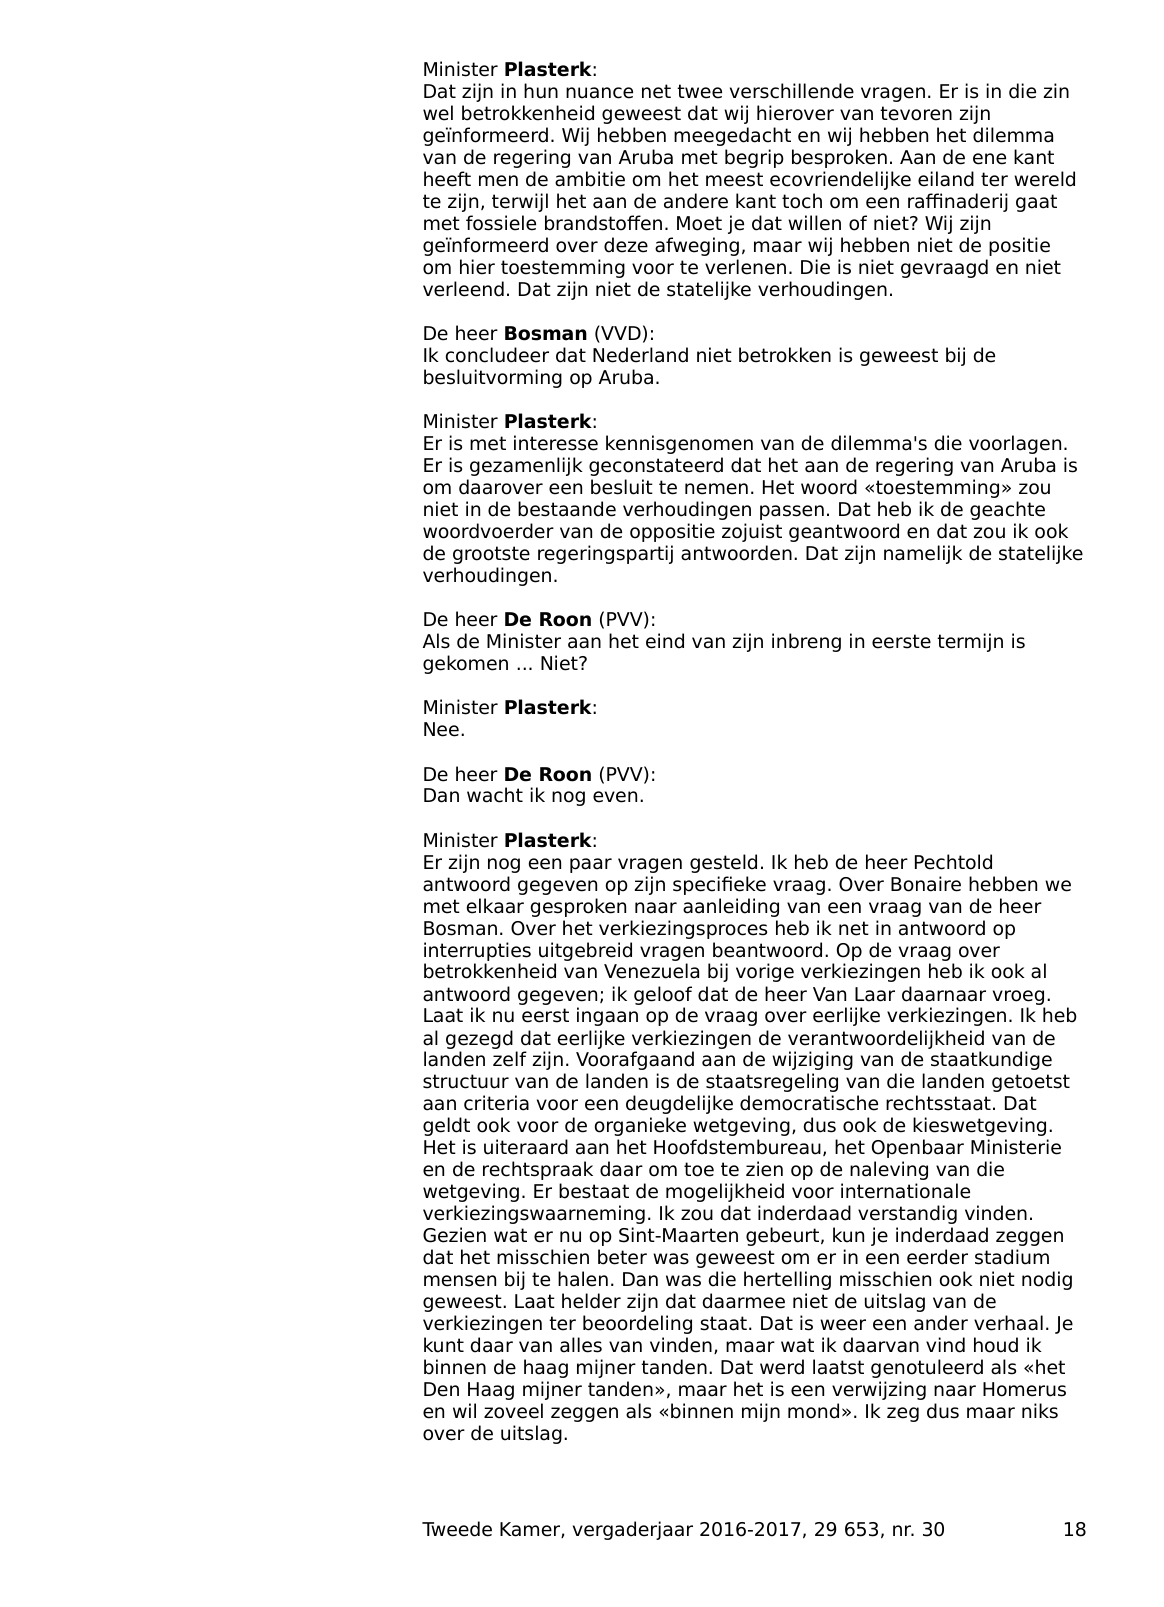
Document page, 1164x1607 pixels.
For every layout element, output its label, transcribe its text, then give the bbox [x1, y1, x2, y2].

text Er zijn nog een paar vragen gesteld. Ik heb de heer Pechtold antwoord gegeven op zijn specifieke vraag. Over Bonaire hebben we met elkaar gesproken naar aanleiding van een vraag van de heer Bosman. Over het verkiezingsproces heb ik net in antwoord op interrupties uitgebreid vragen beantwoord. Op de vraag over betrokkenheid van Venezuela bij vorige verkiezingen heb ik ook al antwoord gegeven; ik geloof dat de heer Van Laar daarnaar vroeg. [422, 852, 1087, 1005]
text Er is met interesse kennisgenomen van de dilemma's die voorlagen. Er is gezamenlijk geconstateerd dat het aan de regering van Aruba is om daarover een besluit te nemen. Het woord «toestemming» zou niet in de bestaande verhoudingen passen. Dat heb ik de geachte woordvoerder van de oppositie zojuist geantwoord en dat zou ik ook de grootste regeringspartij antwoorden. Dat zijn namelijk de statelijke verhoudingen. [422, 433, 1087, 587]
text Nee. [422, 719, 1087, 741]
text Minister Plasterk: [422, 411, 1087, 433]
text Als de Minister aan het eind van zijn inbreng in eerste termijn is gekomen ... Niet? [422, 631, 1087, 675]
text Ik concludeer dat Nederland niet betrokken is geweest bij de besluitvorming op Aruba. [422, 345, 1087, 389]
text Minister Plasterk: [422, 829, 1087, 852]
text Dan wacht ik nog even. [422, 785, 1087, 807]
text De heer De Roon (PVV): [422, 609, 1087, 631]
text Minister Plasterk: [422, 59, 1087, 81]
text Dat zijn in hun nuance net twee verschillende vragen. Er is in die zin wel betrokkenheid geweest dat wij hierover van tevoren zijn geïnformeerd. Wij hebben meegedacht en wij hebben het dilemma van de regering van Aruba met begrip besproken. Aan de ene kant heeft men de ambitie om het meest ecovriendelijke eiland ter wereld te zijn, terwijl het aan de andere kant toch om een raffinaderij gaat met fossiele brandstoffen. Moet je dat willen of niet? Wij zijn geïnformeerd over deze afweging, maar wij hebben niet de positie om hier toestemming voor te verlenen. Die is niet gevraagd en niet verleend. Dat zijn niet de statelijke verhoudingen. [422, 81, 1087, 301]
text De heer Bosman (VVD): [422, 323, 1087, 345]
text Laat ik nu eerst ingaan op de vraag over eerlijke verkiezingen. Ik heb al gezegd dat eerlijke verkiezingen de verantwoordelijkheid van de landen zelf zijn. Voorafgaand aan de wijziging van de staatkundige structuur van de landen is de staatsregeling van die landen getoetst aan criteria voor een deugdelijke democratische rechtsstaat. Dat geldt ook voor de organieke wetgeving, dus ook de kieswetgeving. Het is uiteraard aan het Hoofdstembureau, het Openbaar Ministerie en de rechtspraak daar om toe te zien op de naleving van die wetgeving. Er bestaat de mogelijkheid voor internationale verkiezingswaarneming. Ik zou dat inderdaad verstandig vinden. Gezien wat er nu op Sint-Maarten gebeurt, kun je inderdaad zeggen dat het misschien beter was geweest om er in een eerder stadium mensen bij te halen. Dan was die hertelling misschien ook niet nodig geweest. Laat helder zijn dat daarmee niet de uitslag van de verkiezingen ter beoordeling staat. Dat is weer een ander verhaal. Je kunt daar van alles van vinden, maar wat ik daarvan vind houd ik binnen de haag mijner tanden. Dat werd laatst genotuleerd als «het Den Haag mijner tanden», maar het is een verwijzing naar Homerus en wil zoveel zeggen als «binnen mijn mond». Ik zeg dus maar niks over de uitslag. [422, 1005, 1087, 1445]
text De heer De Roon (PVV): [422, 763, 1087, 785]
text Minister Plasterk: [422, 697, 1087, 719]
